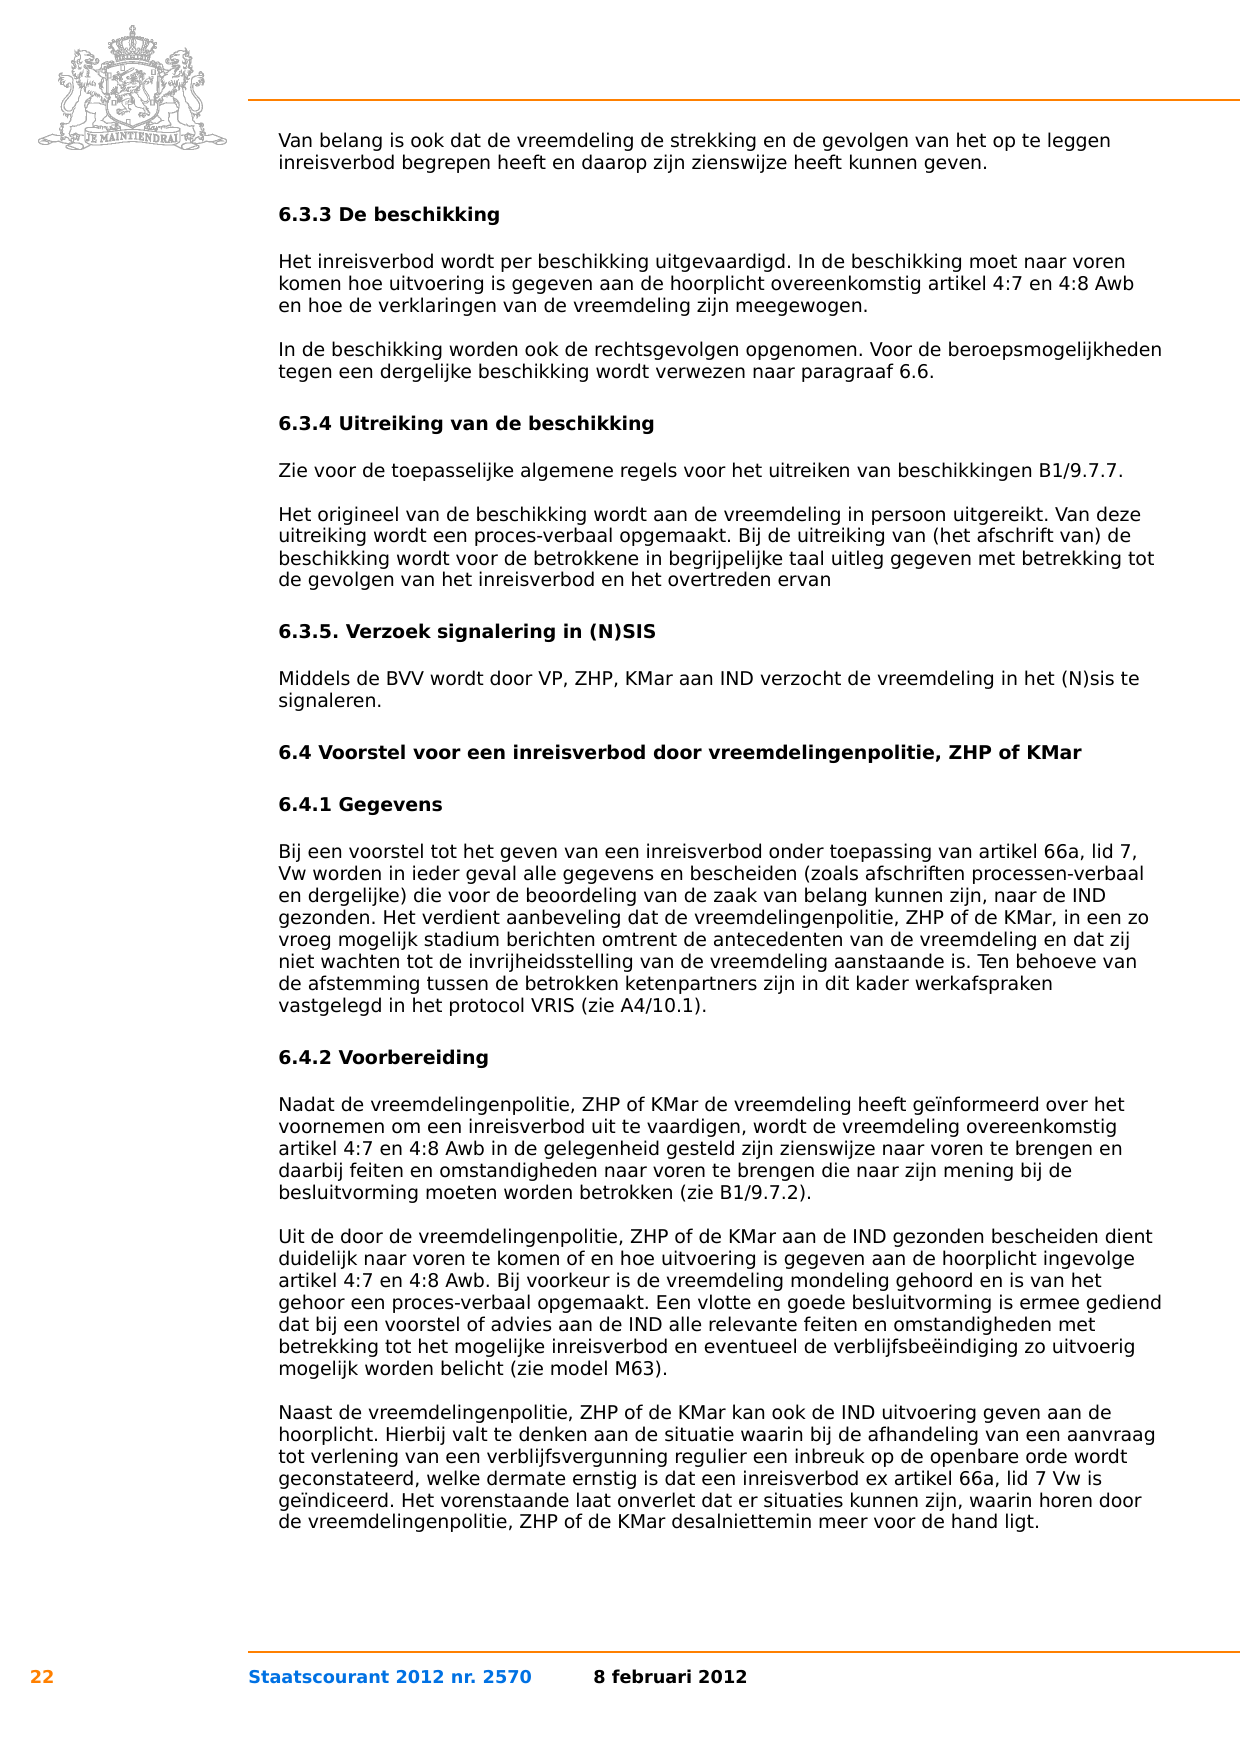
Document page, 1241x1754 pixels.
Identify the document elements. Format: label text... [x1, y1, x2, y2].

subtitle 6.4 Voorstel voor een inreisverbod door vreemdelingenpolitie, ZHP of KMar [278, 742, 1163, 764]
subtitle 6.4.1 Gegevens [278, 794, 1163, 816]
subtitle 6.3.3 De beschikking [278, 204, 1163, 226]
subtitle 6.3.4 Uitreiking van de beschikking [278, 413, 1163, 434]
text Het origineel van de beschikking wordt aan de vreemdeling in persoon uitgereikt. Van deze uitreiking wordt een proces-verbaal opgemaakt. Bij de uitreiking van (het afschrift van) de beschikking wordt voor de betrokkene in begrijpelijke taal uitleg gegeven met betrekking tot de gevolgen van het inreisverbod en het overtreden ervan [278, 503, 1163, 591]
subtitle 6.4.2 Voorbereiding [278, 1047, 1163, 1069]
picture [38, 25, 227, 150]
subtitle 6.3.5. Verzoek signalering in (N)SIS [278, 621, 1163, 643]
text Van belang is ook dat de vreemdeling de strekking en de gevolgen van het op te leggen inreisverbod begrepen heeft en daarop zijn zienswijze heeft kunnen geven. [278, 130, 1163, 174]
text Uit de door de vreemdelingenpolitie, ZHP of de KMar aan de IND gezonden bescheiden dient duidelijk naar voren te komen of en hoe uitvoering is gegeven aan de hoorplicht ingevolge artikel 4:7 en 4:8 Awb. Bij voorkeur is de vreemdeling mondeling gehoord en is van het gehoor een proces-verbaal opgemaakt. Een vlotte en goede besluitvorming is ermee gediend dat bij een voorstel of advies aan de IND alle relevante feiten en omstandigheden met betrekking tot het mogelijke inreisverbod en eventueel de verblijfsbeëindiging zo uitvoerig mogelijk worden belicht (zie model M63). [278, 1226, 1163, 1380]
text Zie voor de toepasselijke algemene regels voor het uitreiken van beschikkingen B1/9.7.7. [278, 459, 1163, 482]
text Bij een voorstel tot het geven van een inreisverbod onder toepassing van artikel 66a, lid 7, Vw worden in ieder geval alle gegevens en bescheiden (zoals afschriften processen-verbaal en dergelijke) die voor de beoordeling van de zaak van belang kunnen zijn, naar de IND gezonden. Het verdient aanbeveling dat de vreemdelingenpolitie, ZHP of de KMar, in een zo vroeg mogelijk stadium berichten omtrent de antecedenten van de vreemdeling en dat zij niet wachten tot de invrijheidsstelling van de vreemdeling aanstaande is. Ten behoeve van de afstemming tussen de betrokken ketenpartners zijn in dit kader werkafspraken vastgelegd in het protocol VRIS (zie A4/10.1). [278, 841, 1163, 1017]
text Nadat de vreemdelingenpolitie, ZHP of KMar de vreemdeling heeft geïnformeerd over het voornemen om een inreisverbod uit te vaardigen, wordt de vreemdeling overeenkomstig artikel 4:7 en 4:8 Awb in de gelegenheid gesteld zijn zienswijze naar voren te brengen en daarbij feiten en omstandigheden naar voren te brengen die naar zijn mening bij de besluitvorming moeten worden betrokken (zie B1/9.7.2). [278, 1094, 1163, 1204]
text Het inreisverbod wordt per beschikking uitgevaardigd. In de beschikking moet naar voren komen hoe uitvoering is gegeven aan de hoorplicht overeenkomstig artikel 4:7 en 4:8 Awb en hoe de verklaringen van de vreemdeling zijn meegewogen. [278, 251, 1163, 317]
text Naast de vreemdelingenpolitie, ZHP of de KMar kan ook de IND uitvoering geven aan de hoorplicht. Hierbij valt te denken aan de situatie waarin bij de afhandeling van een aanvraag tot verlening van een verblijfsvergunning regulier een inbreuk op de openbare orde wordt geconstateerd, welke dermate ernstig is dat een inreisverbod ex artikel 66a, lid 7 Vw is geïndiceerd. Het vorenstaande laat onverlet dat er situaties kunnen zijn, waarin horen door de vreemdelingenpolitie, ZHP of de KMar desalniettemin meer voor de hand ligt. [278, 1402, 1163, 1533]
text Middels de BVV wordt door VP, ZHP, KMar aan IND verzocht de vreemdeling in het (N)sis te signaleren. [278, 668, 1163, 712]
text In de beschikking worden ook de rechtsgevolgen opgenomen. Voor de beroepsmogelijkheden tegen een dergelijke beschikking wordt verwezen naar paragraaf 6.6. [278, 339, 1163, 383]
